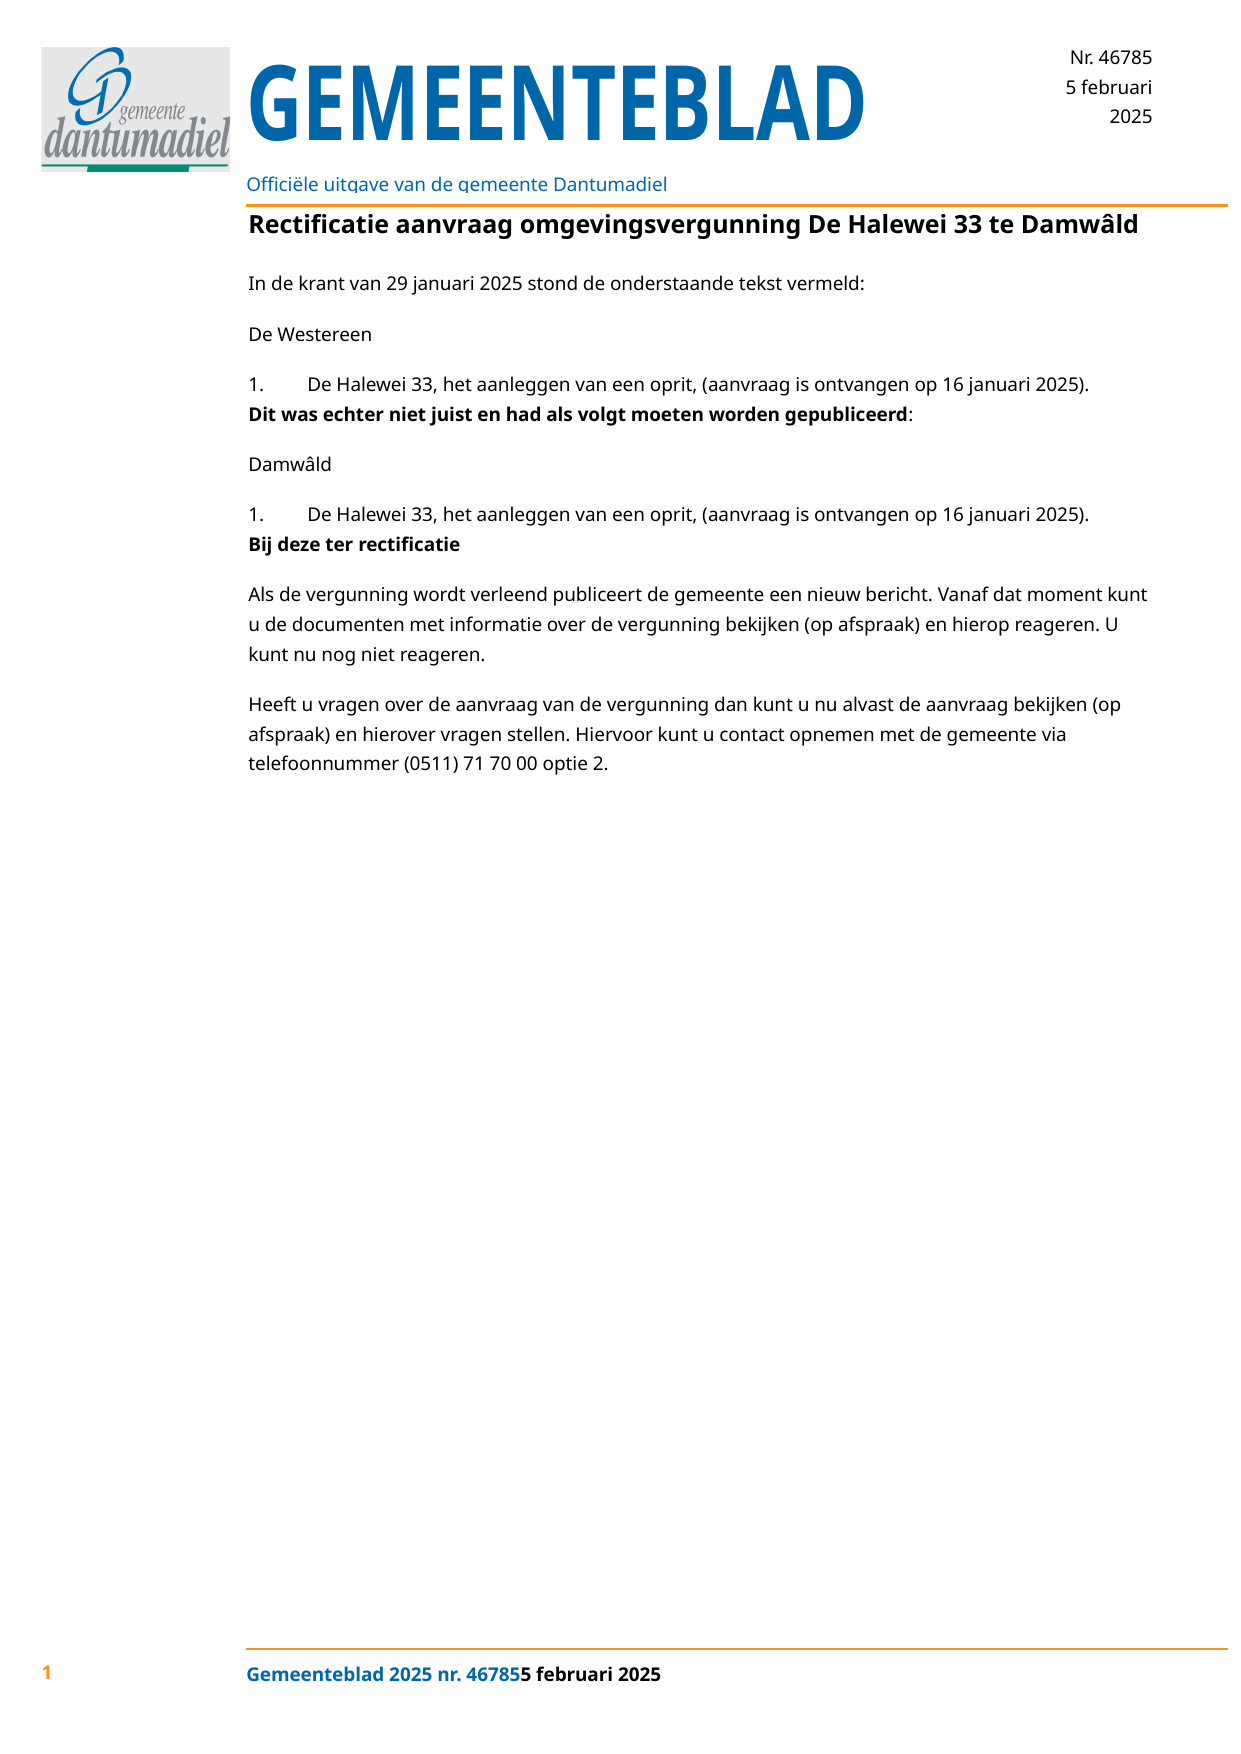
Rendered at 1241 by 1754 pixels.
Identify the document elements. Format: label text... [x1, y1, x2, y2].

picture [41, 47, 231, 172]
text Dit was echter niet juist en had als volgt moeten worden gepubliceerd: [248, 401, 1152, 426]
list De Halewei 33, het aanleggen van een oprit, (aanvraag is ontvangen op 16 januari 2025). [248, 502, 1152, 527]
text Bij deze ter rectificatie [248, 531, 1152, 557]
list De Halewei 33, het aanleggen van een oprit, (aanvraag is ontvangen op 16 januari 2025). [248, 371, 1152, 397]
text In de krant van 29 januari 2025 stond de onderstaande tekst vermeld: [248, 270, 1152, 296]
text Als de vergunning wordt verleend publiceert de gemeente een nieuw bericht. Vanaf dat moment kunt u de documenten met informatie over de vergunning bekijken (op afspraak) en hierop reageren. U kunt nu nog niet reageren. [248, 582, 1152, 666]
text Heeft u vragen over de aanvraag van de vergunning dan kunt u nu alvast de aanvraag bekijken (op afspraak) en hierover vragen stellen. Hiervoor kunt u contact opnemen met de gemeente via telefoonnummer (0511) 71 70 00 optie 2. [248, 691, 1152, 776]
text Rectificatie aanvraag omgevingsvergunning De Halewei 33 te Damwâld [248, 207, 1152, 241]
text De Westereen [248, 321, 1152, 346]
text Damwâld [248, 451, 1152, 477]
